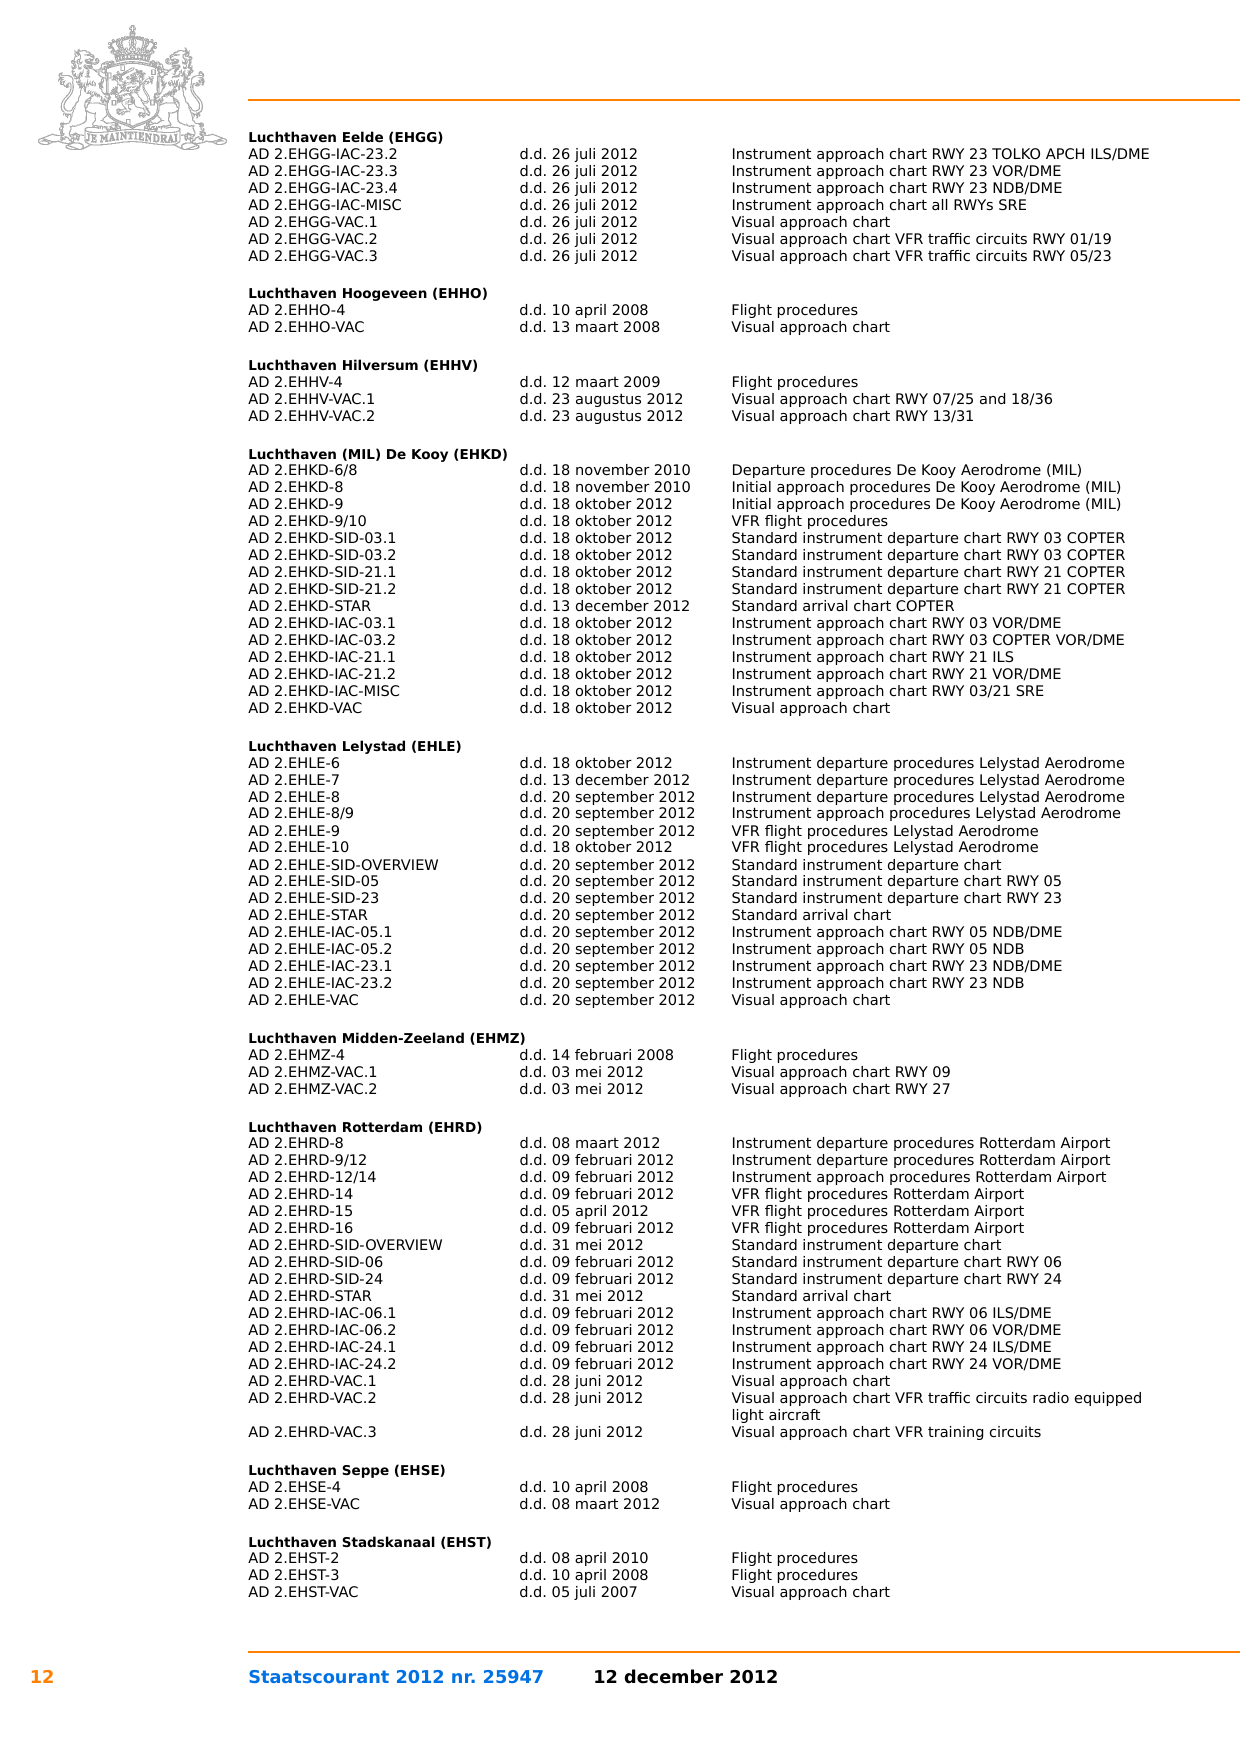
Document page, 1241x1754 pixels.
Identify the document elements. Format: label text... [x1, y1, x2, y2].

table_cell Standard instrument departure chart RWY 21 COPTER [726, 581, 1163, 598]
table_cell d.d. 12 maart 2009 [514, 374, 726, 391]
table_cell AD 2.EHRD-SID-06 [248, 1254, 513, 1271]
table_cell d.d. 18 oktober 2012 [514, 530, 726, 547]
table_cell AD 2.EHGG-VAC.2 [248, 231, 513, 247]
table_cell d.d. 18 oktober 2012 [514, 564, 726, 581]
table_cell d.d. 09 februari 2012 [514, 1152, 726, 1169]
table_cell d.d. 03 mei 2012 [513, 1081, 725, 1098]
table_cell Instrument approach chart RWY 24 ILS/DME [726, 1339, 1163, 1356]
table_cell Instrument approach chart RWY 21 VOR/DME [726, 666, 1163, 683]
table_cell AD 2.EHGG-IAC-23.3 [248, 163, 513, 179]
table_cell Flight procedures [725, 1047, 1163, 1064]
table_cell Visual approach chart [725, 1584, 1163, 1601]
table_cell Standard arrival chart [726, 907, 1163, 924]
table_cell AD 2.EHRD-VAC.2 [248, 1390, 513, 1424]
table_cell AD 2.EHRD-12/14 [248, 1169, 513, 1186]
table_cell Standard instrument departure chart RWY 23 [726, 890, 1163, 907]
table_cell Standard instrument departure chart RWY 03 COPTER [726, 530, 1163, 547]
table_cell AD 2.EHLE-SID-23 [248, 890, 513, 907]
table_cell AD 2.EHLE-STAR [248, 907, 513, 924]
table_cell AD 2.EHHV-VAC.1 [248, 391, 513, 408]
table_cell AD 2.EHLE-7 [248, 771, 513, 788]
table_cell d.d. 08 maart 2012 [514, 1135, 726, 1152]
table_cell d.d. 09 februari 2012 [514, 1186, 726, 1203]
table_cell d.d. 20 september 2012 [514, 873, 726, 890]
table_cell Standard instrument departure chart RWY 03 COPTER [726, 547, 1163, 564]
table_cell Instrument approach procedures Rotterdam Airport [726, 1169, 1163, 1186]
table_cell AD 2.EHRD-16 [248, 1220, 513, 1237]
table_header Luchthaven Seppe (EHSE) [248, 1463, 1163, 1478]
table_cell AD 2.EHGG-IAC-23.4 [248, 180, 513, 197]
table_cell AD 2.EHRD-VAC.1 [248, 1373, 513, 1390]
table_cell Flight procedures [725, 1550, 1163, 1567]
table_cell AD 2.EHRD-VAC.3 [248, 1424, 513, 1441]
table_cell AD 2.EHKD-STAR [248, 598, 513, 615]
table_header Luchthaven Midden-Zeeland (EHMZ) [248, 1031, 1163, 1047]
table_header Luchthaven Rotterdam (EHRD) [248, 1120, 1163, 1135]
table_cell d.d. 10 april 2008 [513, 1479, 725, 1496]
table_cell d.d. 18 oktober 2012 [514, 513, 726, 530]
table_cell AD 2.EHLE-9 [248, 823, 513, 839]
table_cell d.d. 18 oktober 2012 [514, 666, 726, 683]
table_cell d.d. 18 oktober 2012 [514, 649, 726, 666]
table_cell AD 2.EHRD-SID-OVERVIEW [248, 1237, 513, 1254]
table_cell d.d. 31 mei 2012 [514, 1237, 726, 1254]
table_cell Visual approach chart VFR training circuits [726, 1424, 1163, 1441]
table_cell Instrument departure procedures Lelystad Aerodrome [726, 771, 1163, 788]
table_cell d.d. 18 oktober 2012 [514, 683, 726, 700]
table_cell AD 2.EHGG-VAC.1 [248, 214, 513, 231]
table_cell Flight procedures [725, 1479, 1163, 1496]
table_cell d.d. 09 februari 2012 [514, 1220, 726, 1237]
table_cell Initial approach procedures De Kooy Aerodrome (MIL) [726, 496, 1163, 513]
table_cell d.d. 28 juni 2012 [514, 1424, 726, 1441]
table_cell d.d. 20 september 2012 [514, 975, 726, 992]
table_cell AD 2.EHLE-VAC [248, 992, 513, 1009]
table_cell AD 2.EHGG-VAC.3 [248, 248, 513, 264]
table_cell Instrument approach chart RWY 23 NDB/DME [726, 958, 1163, 975]
table_cell d.d. 20 september 2012 [514, 789, 726, 805]
table_cell Visual approach chart VFR traffic circuits RWY 01/19 [726, 231, 1163, 247]
table_cell d.d. 13 december 2012 [514, 598, 726, 615]
table_cell AD 2.EHKD-8 [248, 479, 513, 496]
table_cell d.d. 20 september 2012 [514, 958, 726, 975]
table_cell d.d. 09 februari 2012 [514, 1169, 726, 1186]
table_cell AD 2.EHLE-SID-OVERVIEW [248, 856, 513, 873]
table_cell AD 2.EHMZ-4 [248, 1047, 513, 1064]
table_cell d.d. 20 september 2012 [514, 823, 726, 839]
table_cell Visual approach chart [726, 214, 1163, 231]
table_cell AD 2.EHKD-IAC-03.2 [248, 632, 513, 649]
table_cell d.d. 31 mei 2012 [514, 1288, 726, 1305]
table_cell Standard instrument departure chart RWY 05 [726, 873, 1163, 890]
table_cell AD 2.EHRD-IAC-24.2 [248, 1356, 513, 1373]
table_cell Instrument approach chart RWY 03 COPTER VOR/DME [726, 632, 1163, 649]
table_cell Instrument approach chart RWY 05 NDB [726, 941, 1163, 958]
table_cell Visual approach chart [725, 1496, 1163, 1512]
table_cell d.d. 20 september 2012 [514, 856, 726, 873]
table_cell Standard arrival chart [726, 1288, 1163, 1305]
table_cell d.d. 20 september 2012 [514, 924, 726, 941]
table_header Luchthaven Stadskanaal (EHST) [248, 1534, 1163, 1550]
table_cell AD 2.EHKD-IAC-21.2 [248, 666, 513, 683]
table_cell Visual approach chart RWY 27 [725, 1081, 1163, 1098]
table_cell AD 2.EHLE-6 [248, 755, 513, 771]
table_cell AD 2.EHMZ-VAC.1 [248, 1064, 513, 1081]
table_cell Standard instrument departure chart [726, 856, 1163, 873]
table_cell AD 2.EHGG-IAC-23.2 [248, 146, 513, 163]
table_cell d.d. 09 februari 2012 [514, 1254, 726, 1271]
table_cell AD 2.EHKD-IAC-MISC [248, 683, 513, 700]
table_cell d.d. 18 oktober 2012 [514, 581, 726, 598]
table_cell AD 2.EHRD-SID-24 [248, 1271, 513, 1288]
table_cell Standard instrument departure chart RWY 06 [726, 1254, 1163, 1271]
table_cell Instrument approach chart RWY 21 ILS [726, 649, 1163, 666]
table_cell VFR flight procedures Lelystad Aerodrome [726, 839, 1163, 856]
table_cell AD 2.EHLE-IAC-05.2 [248, 941, 513, 958]
table_cell Visual approach chart RWY 09 [725, 1064, 1163, 1081]
table_cell AD 2.EHKD-SID-21.2 [248, 581, 513, 598]
table_cell Visual approach chart [726, 992, 1163, 1009]
table_cell AD 2.EHGG-IAC-MISC [248, 197, 513, 213]
table_cell AD 2.EHRD-15 [248, 1203, 513, 1220]
table_cell d.d. 08 maart 2012 [513, 1496, 725, 1512]
table_cell AD 2.EHKD-VAC [248, 700, 513, 717]
table_cell d.d. 20 september 2012 [514, 992, 726, 1009]
table_cell d.d. 13 december 2012 [514, 771, 726, 788]
table_header Luchthaven (MIL) De Kooy (EHKD) [248, 446, 1163, 462]
table_cell Instrument approach chart RWY 24 VOR/DME [726, 1356, 1163, 1373]
table_cell d.d. 18 oktober 2012 [514, 547, 726, 564]
table_cell AD 2.EHSE-4 [248, 1479, 513, 1496]
table_cell AD 2.EHLE-8/9 [248, 805, 513, 822]
table_cell Instrument approach procedures Lelystad Aerodrome [726, 805, 1163, 822]
table_cell Flight procedures [725, 302, 1163, 319]
table_cell d.d. 18 oktober 2012 [514, 615, 726, 632]
table_cell AD 2.EHKD-6/8 [248, 462, 513, 479]
table_cell Initial approach procedures De Kooy Aerodrome (MIL) [726, 479, 1163, 496]
table_cell Instrument departure procedures Lelystad Aerodrome [726, 789, 1163, 805]
table_cell Instrument departure procedures Rotterdam Airport [726, 1152, 1163, 1169]
table_cell d.d. 28 juni 2012 [514, 1373, 726, 1390]
table_cell VFR flight procedures Rotterdam Airport [726, 1203, 1163, 1220]
table_cell AD 2.EHKD-SID-03.1 [248, 530, 513, 547]
table_cell Instrument departure procedures Lelystad Aerodrome [726, 755, 1163, 771]
table_cell VFR flight procedures Rotterdam Airport [726, 1186, 1163, 1203]
table_cell Instrument departure procedures Rotterdam Airport [726, 1135, 1163, 1152]
table_cell Visual approach chart [726, 1373, 1163, 1390]
picture [38, 25, 227, 150]
table_cell Standard arrival chart COPTER [726, 598, 1163, 615]
table_cell d.d. 26 juli 2012 [514, 197, 726, 213]
table_cell d.d. 20 september 2012 [514, 941, 726, 958]
table_cell d.d. 18 oktober 2012 [514, 632, 726, 649]
table_cell d.d. 13 maart 2008 [513, 319, 725, 336]
table_cell d.d. 03 mei 2012 [513, 1064, 725, 1081]
table_cell AD 2.EHKD-SID-03.2 [248, 547, 513, 564]
table_cell Standard instrument departure chart RWY 24 [726, 1271, 1163, 1288]
table_cell AD 2.EHHO-4 [248, 302, 513, 319]
table_cell Standard instrument departure chart [726, 1237, 1163, 1254]
table_cell AD 2.EHRD-IAC-06.2 [248, 1322, 513, 1339]
table_cell d.d. 26 juli 2012 [514, 180, 726, 197]
table_cell d.d. 18 oktober 2012 [514, 755, 726, 771]
table_cell Visual approach chart VFR traffic circuits RWY 05/23 [726, 248, 1163, 264]
table_cell AD 2.EHKD-9/10 [248, 513, 513, 530]
table_cell AD 2.EHLE-IAC-23.2 [248, 975, 513, 992]
table_cell d.d. 18 november 2010 [514, 479, 726, 496]
table_cell AD 2.EHMZ-VAC.2 [248, 1081, 513, 1098]
table_cell d.d. 18 november 2010 [514, 462, 726, 479]
table_cell d.d. 23 augustus 2012 [514, 408, 726, 424]
table_cell d.d. 23 augustus 2012 [514, 391, 726, 408]
table_cell AD 2.EHRD-8 [248, 1135, 513, 1152]
table_cell VFR flight procedures Rotterdam Airport [726, 1220, 1163, 1237]
table_header Luchthaven Eelde (EHGG) [248, 130, 1163, 146]
table_cell d.d. 09 februari 2012 [514, 1271, 726, 1288]
table_cell Visual approach chart RWY 13/31 [726, 408, 1163, 424]
table_cell d.d. 26 juli 2012 [514, 248, 726, 264]
table_cell AD 2.EHLE-IAC-05.1 [248, 924, 513, 941]
table_cell d.d. 26 juli 2012 [514, 146, 726, 163]
table_cell AD 2.EHLE-10 [248, 839, 513, 856]
table_cell Instrument approach chart all RWYs SRE [726, 197, 1163, 213]
table_header Luchthaven Hilversum (EHHV) [248, 358, 1163, 374]
table_cell Visual approach chart [725, 319, 1163, 336]
table_cell Standard instrument departure chart RWY 21 COPTER [726, 564, 1163, 581]
table_cell d.d. 28 juni 2012 [514, 1390, 726, 1424]
table_cell d.d. 09 februari 2012 [514, 1305, 726, 1322]
table_cell Instrument approach chart RWY 03/21 SRE [726, 683, 1163, 700]
table_cell Visual approach chart [726, 700, 1163, 717]
table_cell AD 2.EHKD-IAC-21.1 [248, 649, 513, 666]
table_cell d.d. 26 juli 2012 [514, 163, 726, 179]
table_cell Instrument approach chart RWY 23 VOR/DME [726, 163, 1163, 179]
table_cell Visual approach chart RWY 07/25 and 18/36 [726, 391, 1163, 408]
table_cell VFR flight procedures Lelystad Aerodrome [726, 823, 1163, 839]
table_cell Instrument approach chart RWY 05 NDB/DME [726, 924, 1163, 941]
table_cell AD 2.EHSE-VAC [248, 1496, 513, 1512]
table_cell d.d. 08 april 2010 [513, 1550, 725, 1567]
table_cell Instrument approach chart RWY 06 ILS/DME [726, 1305, 1163, 1322]
table_cell d.d. 05 juli 2007 [513, 1584, 725, 1601]
table_cell AD 2.EHKD-9 [248, 496, 513, 513]
table_cell AD 2.EHHO-VAC [248, 319, 513, 336]
table_cell AD 2.EHLE-8 [248, 789, 513, 805]
table_cell AD 2.EHST-3 [248, 1567, 513, 1584]
table_cell AD 2.EHLE-IAC-23.1 [248, 958, 513, 975]
table_cell VFR flight procedures [726, 513, 1163, 530]
table_cell d.d. 20 september 2012 [514, 890, 726, 907]
table_cell Instrument approach chart RWY 23 TOLKO APCH ILS/DME [726, 146, 1163, 163]
table_cell d.d. 09 februari 2012 [514, 1339, 726, 1356]
table_cell Instrument approach chart RWY 06 VOR/DME [726, 1322, 1163, 1339]
table_cell Instrument approach chart RWY 23 NDB/DME [726, 180, 1163, 197]
table_cell d.d. 05 april 2012 [514, 1203, 726, 1220]
table_cell d.d. 09 februari 2012 [514, 1356, 726, 1373]
table_cell AD 2.EHKD-SID-21.1 [248, 564, 513, 581]
table_cell d.d. 18 oktober 2012 [514, 700, 726, 717]
table_cell Instrument approach chart RWY 03 VOR/DME [726, 615, 1163, 632]
table_cell d.d. 14 februari 2008 [513, 1047, 725, 1064]
table_cell AD 2.EHHV-4 [248, 374, 513, 391]
table_cell Flight procedures [725, 1567, 1163, 1584]
table_cell d.d. 18 oktober 2012 [514, 496, 726, 513]
table_cell AD 2.EHRD-STAR [248, 1288, 513, 1305]
table_cell AD 2.EHST-VAC [248, 1584, 513, 1601]
table_cell AD 2.EHHV-VAC.2 [248, 408, 513, 424]
table_cell Departure procedures De Kooy Aerodrome (MIL) [726, 462, 1163, 479]
table_cell AD 2.EHRD-IAC-24.1 [248, 1339, 513, 1356]
table_cell AD 2.EHKD-IAC-03.1 [248, 615, 513, 632]
table_cell d.d. 18 oktober 2012 [514, 839, 726, 856]
table_header Luchthaven Lelystad (EHLE) [248, 739, 1163, 754]
table_header Luchthaven Hoogeveen (EHHO) [248, 286, 1163, 302]
table_cell d.d. 10 april 2008 [513, 302, 725, 319]
table_cell d.d. 26 juli 2012 [514, 214, 726, 231]
table_cell AD 2.EHLE-SID-05 [248, 873, 513, 890]
table_cell d.d. 09 februari 2012 [514, 1322, 726, 1339]
table_cell d.d. 26 juli 2012 [514, 231, 726, 247]
table_cell d.d. 20 september 2012 [514, 805, 726, 822]
table_cell Visual approach chart VFR traffic circuits radio equipped light aircraft [726, 1390, 1163, 1424]
table_cell AD 2.EHRD-9/12 [248, 1152, 513, 1169]
table_cell d.d. 20 september 2012 [514, 907, 726, 924]
table_cell AD 2.EHST-2 [248, 1550, 513, 1567]
table_cell Flight procedures [726, 374, 1163, 391]
table_cell AD 2.EHRD-IAC-06.1 [248, 1305, 513, 1322]
table_cell Instrument approach chart RWY 23 NDB [726, 975, 1163, 992]
table_cell d.d. 10 april 2008 [513, 1567, 725, 1584]
table_cell AD 2.EHRD-14 [248, 1186, 513, 1203]
